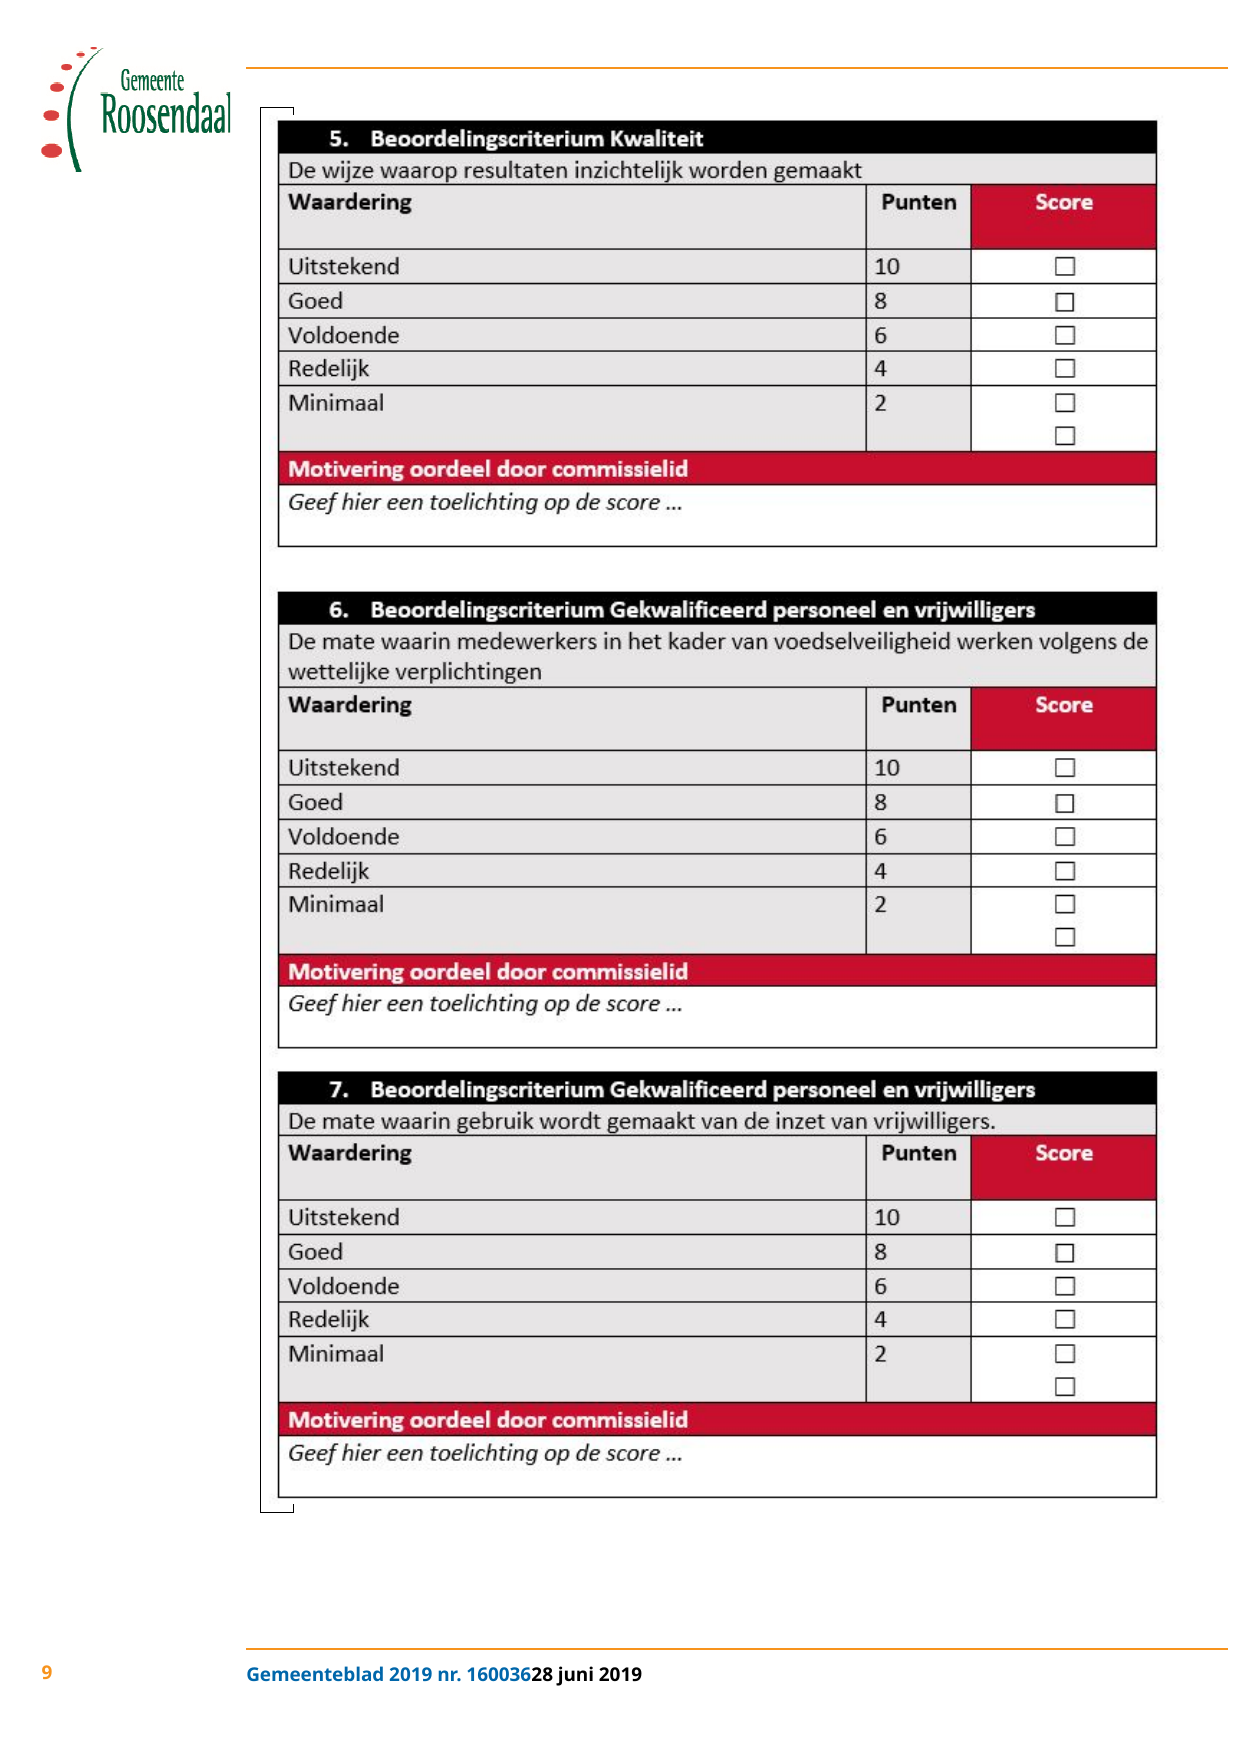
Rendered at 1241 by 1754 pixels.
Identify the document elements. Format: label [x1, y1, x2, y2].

picture [268, 115, 1166, 1504]
picture [41, 47, 231, 172]
